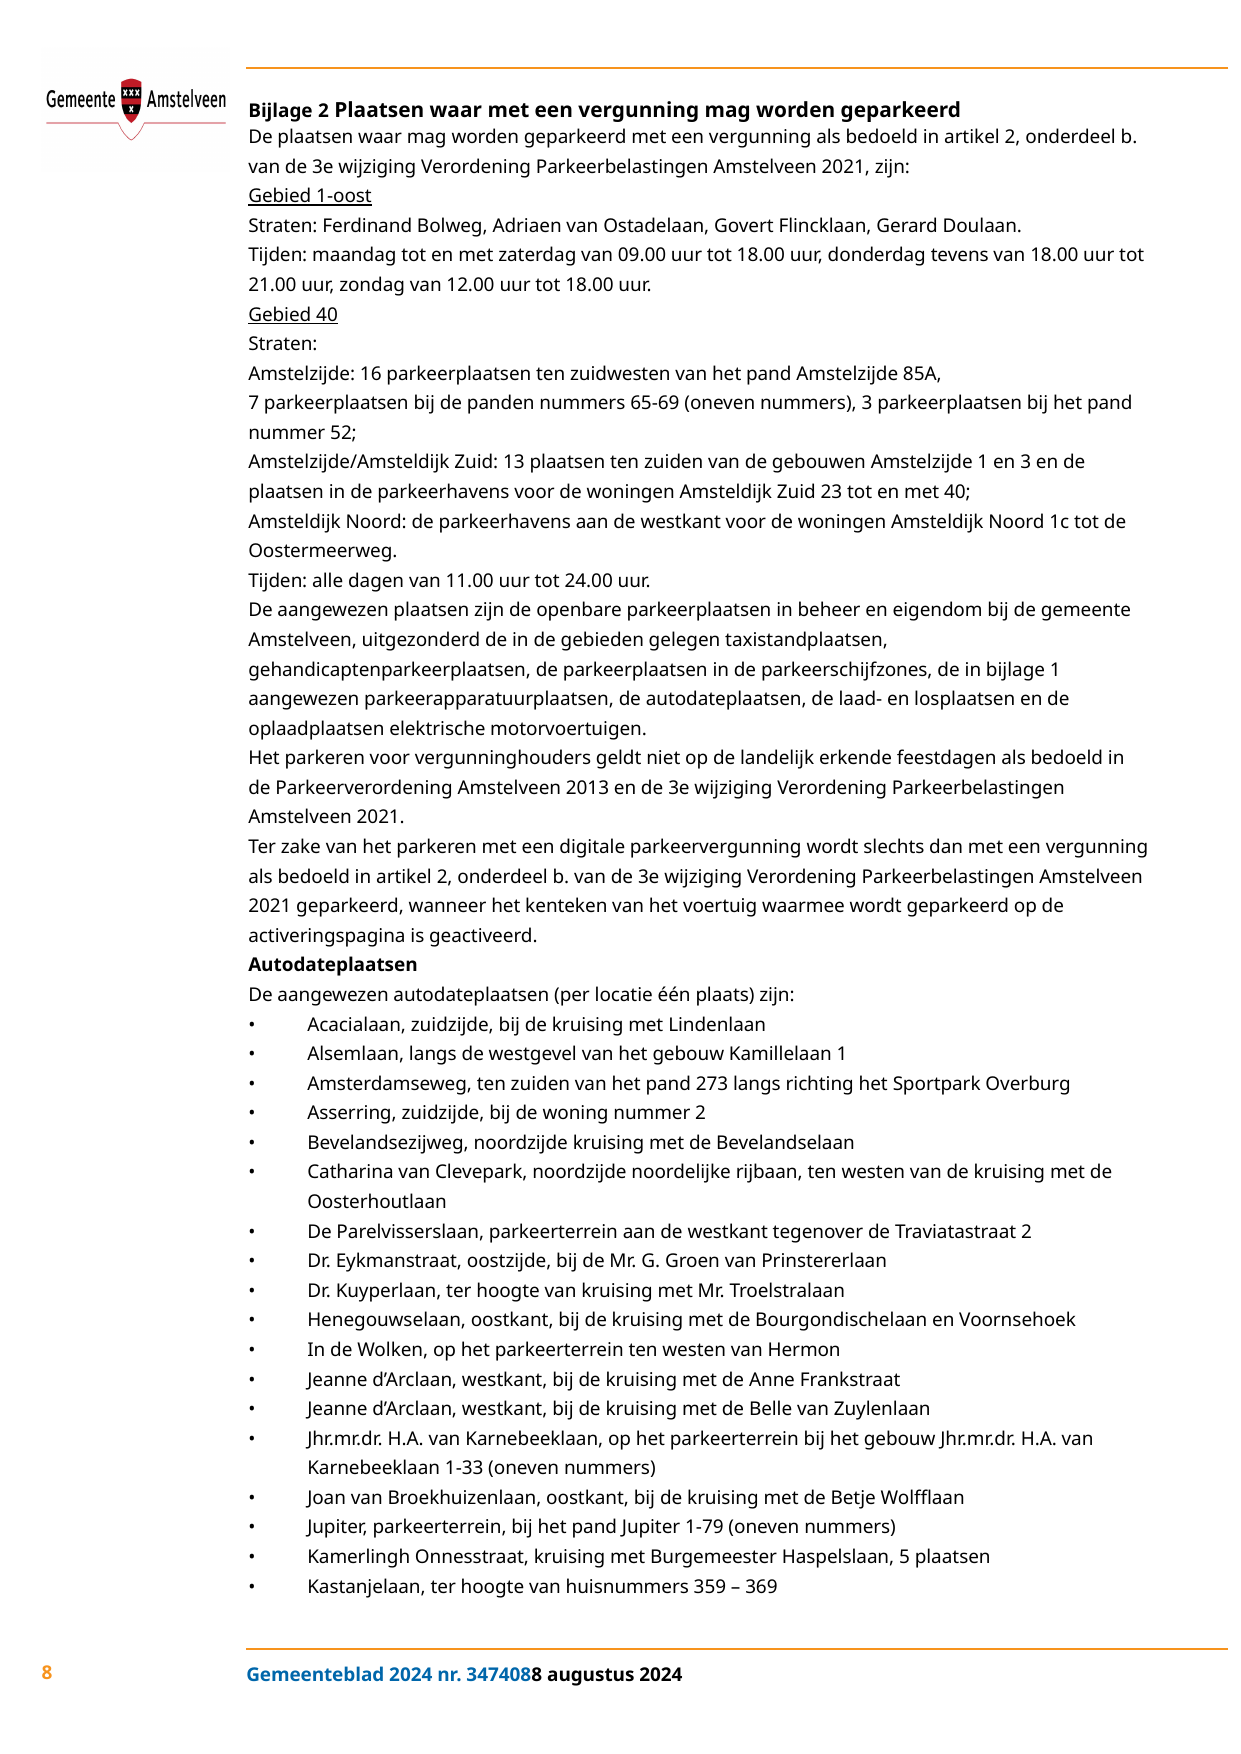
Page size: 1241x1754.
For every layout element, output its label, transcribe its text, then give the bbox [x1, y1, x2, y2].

text Autodateplaatsen [248, 952, 1152, 977]
list Jhr.mr.dr. H.A. van Karnebeeklaan, op het parkeerterrein bij het gebouw Jhr.mr.dr. H.A. van Karnebeeklaan 1-33 (oneven nummers) [248, 1425, 1152, 1480]
text Tijden: alle dagen van 11.00 uur tot 24.00 uur. [248, 567, 1152, 593]
text Straten: Ferdinand Bolweg, Adriaen van Ostadelaan, Govert Flincklaan, Gerard Doulaan. [248, 212, 1152, 238]
text Ter zake van het parkeren met een digitale parkeervergunning wordt slechts dan met een vergunning als bedoeld in artikel 2, onderdeel b. van de 3e wijziging Verordening Parkeerbelastingen Amstelveen 2021 geparkeerd, wanneer het kenteken van het voertuig waarmee wordt geparkeerd op de activeringspagina is geactiveerd. [248, 833, 1152, 948]
text Amsteldijk Noord: de parkeerhavens aan de westkant voor de woningen Amsteldijk Noord 1c tot de Oostermeerweg. [248, 508, 1152, 563]
list Kamerlingh Onnesstraat, kruising met Burgemeester Haspelslaan, 5 plaatsen [248, 1543, 1152, 1569]
text Bijlage 2 Plaatsen waar met een vergunning mag worden geparkeerd [248, 95, 1152, 123]
list Amsterdamseweg, ten zuiden van het pand 273 langs richting het Sportpark Overburg [248, 1070, 1152, 1096]
text De plaatsen waar mag worden geparkeerd met een vergunning als bedoeld in artikel 2, onderdeel b. van de 3e wijziging Verordening Parkeerbelastingen Amstelveen 2021, zijn: [248, 123, 1152, 179]
list Dr. Kuyperlaan, ter hoogte van kruising met Mr. Troelstralaan [248, 1277, 1152, 1303]
list Dr. Eykmanstraat, oostzijde, bij de Mr. G. Groen van Prinstererlaan [248, 1247, 1152, 1273]
text Gebied 40 [248, 301, 1152, 327]
text 7 parkeerplaatsen bij de panden nummers 65-69 (oneven nummers), 3 parkeerplaatsen bij het pand nummer 52; [248, 389, 1152, 445]
list Jeanne d’Arclaan, westkant, bij de kruising met de Belle van Zuylenlaan [248, 1395, 1152, 1421]
list Kastanjelaan, ter hoogte van huisnummers 359 – 369 [248, 1573, 1152, 1599]
list Joan van Broekhuizenlaan, oostkant, bij de kruising met de Betje Wolfflaan [248, 1484, 1152, 1510]
list Bevelandsezijweg, noordzijde kruising met de Bevelandselaan [248, 1129, 1152, 1155]
list Catharina van Clevepark, noordzijde noordelijke rijbaan, ten westen van de kruising met de Oosterhoutlaan [248, 1159, 1152, 1214]
list Jeanne d’Arclaan, westkant, bij de kruising met de Anne Frankstraat [248, 1366, 1152, 1392]
text De aangewezen autodateplaatsen (per locatie één plaats) zijn: [248, 981, 1152, 1007]
list Jupiter, parkeerterrein, bij het pand Jupiter 1-79 (oneven nummers) [248, 1514, 1152, 1539]
list Acacialaan, zuidzijde, bij de kruising met Lindenlaan [248, 1011, 1152, 1037]
text De aangewezen plaatsen zijn de openbare parkeerplaatsen in beheer en eigendom bij de gemeente Amstelveen, uitgezonderd de in de gebieden gelegen taxistandplaatsen, gehandicaptenparkeerplaatsen, de parkeerplaatsen in de parkeerschijfzones, de in bijlage 1 aangewezen parkeerapparatuurplaatsen, de autodateplaatsen, de laad- en losplaatsen en de oplaadplaatsen elektrische motorvoertuigen. [248, 597, 1152, 741]
text Amstelzijde: 16 parkeerplaatsen ten zuidwesten van het pand Amstelzijde 85A, [248, 360, 1152, 386]
list Alsemlaan, langs de westgevel van het gebouw Kamillelaan 1 [248, 1040, 1152, 1066]
list In de Wolken, op het parkeerterrein ten westen van Hermon [248, 1336, 1152, 1362]
list De Parelvisserslaan, parkeerterrein aan de westkant tegenover de Traviatastraat 2 [248, 1218, 1152, 1244]
text Het parkeren voor vergunninghouders geldt niet op de landelijk erkende feestdagen als bedoeld in de Parkeerverordening Amstelveen 2013 en de 3e wijziging Verordening Parkeerbelastingen Amstelveen 2021. [248, 744, 1152, 829]
list Henegouwselaan, oostkant, bij de kruising met de Bourgondischelaan en Voornsehoek [248, 1307, 1152, 1332]
text Gebied 1-oost [248, 182, 1152, 208]
text Amstelzijde/Amsteldijk Zuid: 13 plaatsen ten zuiden van de gebouwen Amstelzijde 1 en 3 en de plaatsen in de parkeerhavens voor de woningen Amsteldijk Zuid 23 tot en met 40; [248, 449, 1152, 504]
text Straten: [248, 330, 1152, 356]
picture [41, 47, 231, 172]
list Asserring, zuidzijde, bij de woning nummer 2 [248, 1099, 1152, 1125]
text Tijden: maandag tot en met zaterdag van 09.00 uur tot 18.00 uur, donderdag tevens van 18.00 uur tot 21.00 uur, zondag van 12.00 uur tot 18.00 uur. [248, 242, 1152, 297]
